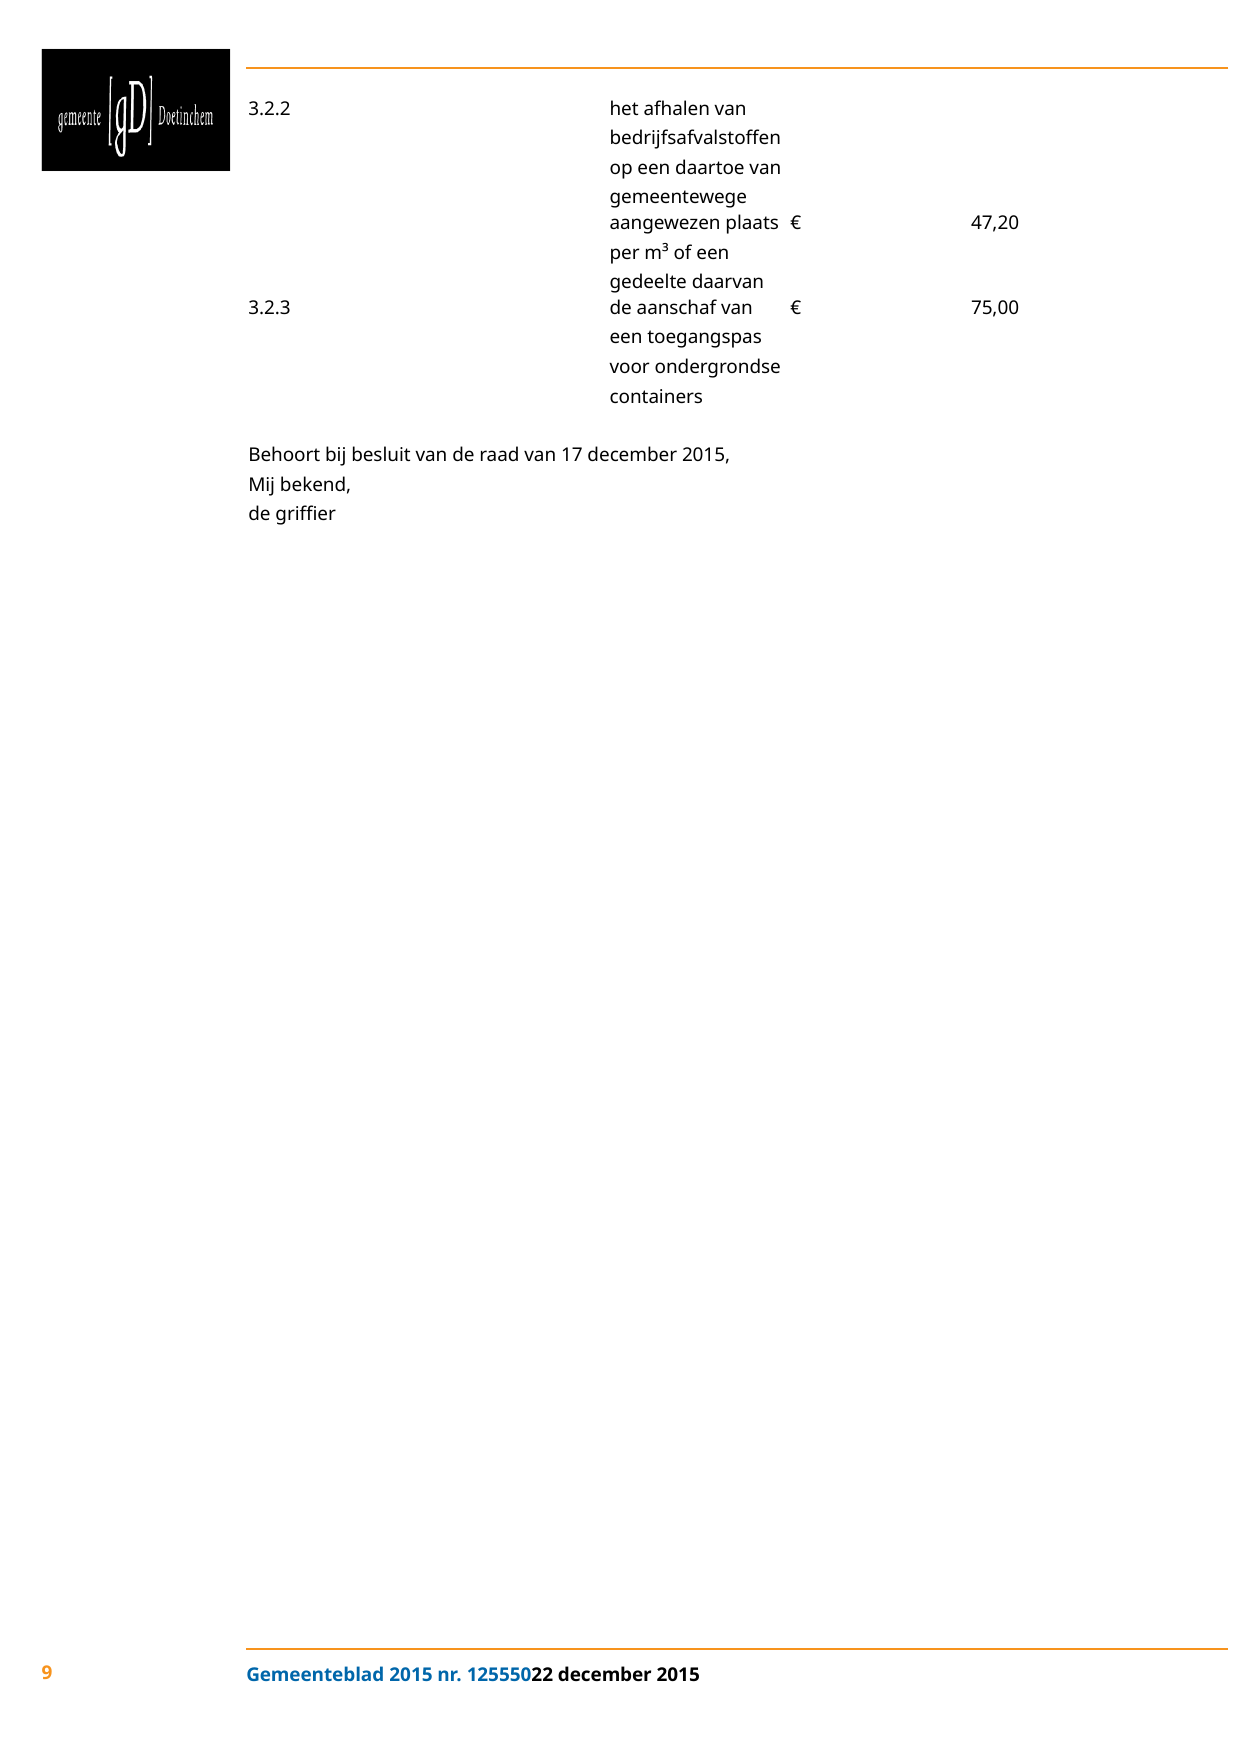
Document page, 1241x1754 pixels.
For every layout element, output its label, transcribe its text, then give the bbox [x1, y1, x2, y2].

table_cell 3.2.3 [248, 294, 429, 409]
text Behoort bij besluit van de raad van 17 december 2015, [248, 441, 1152, 467]
table_cell aangewezen plaats per m³ of een gedeelte daarvan [609, 209, 790, 294]
table_cell 75,00 [971, 294, 1152, 409]
picture [41, 47, 231, 172]
table_cell [429, 95, 609, 209]
text de griffier [248, 501, 1152, 526]
table_cell [971, 95, 1152, 209]
table_cell de aanschaf van een toegangspas voor ondergrondse containers [609, 294, 790, 409]
table_cell 47,20 [971, 209, 1152, 294]
table_cell € [790, 294, 971, 409]
table_cell € [790, 209, 971, 294]
table_cell 3.2.2 [248, 95, 429, 209]
table_cell [429, 294, 609, 409]
table_cell het afhalen van bedrijfsafvalstoffen op een daartoe van gemeentewege [609, 95, 790, 209]
text Mij bekend, [248, 471, 1152, 497]
table_cell [248, 209, 429, 294]
table_cell [790, 95, 971, 209]
table_cell [429, 209, 609, 294]
